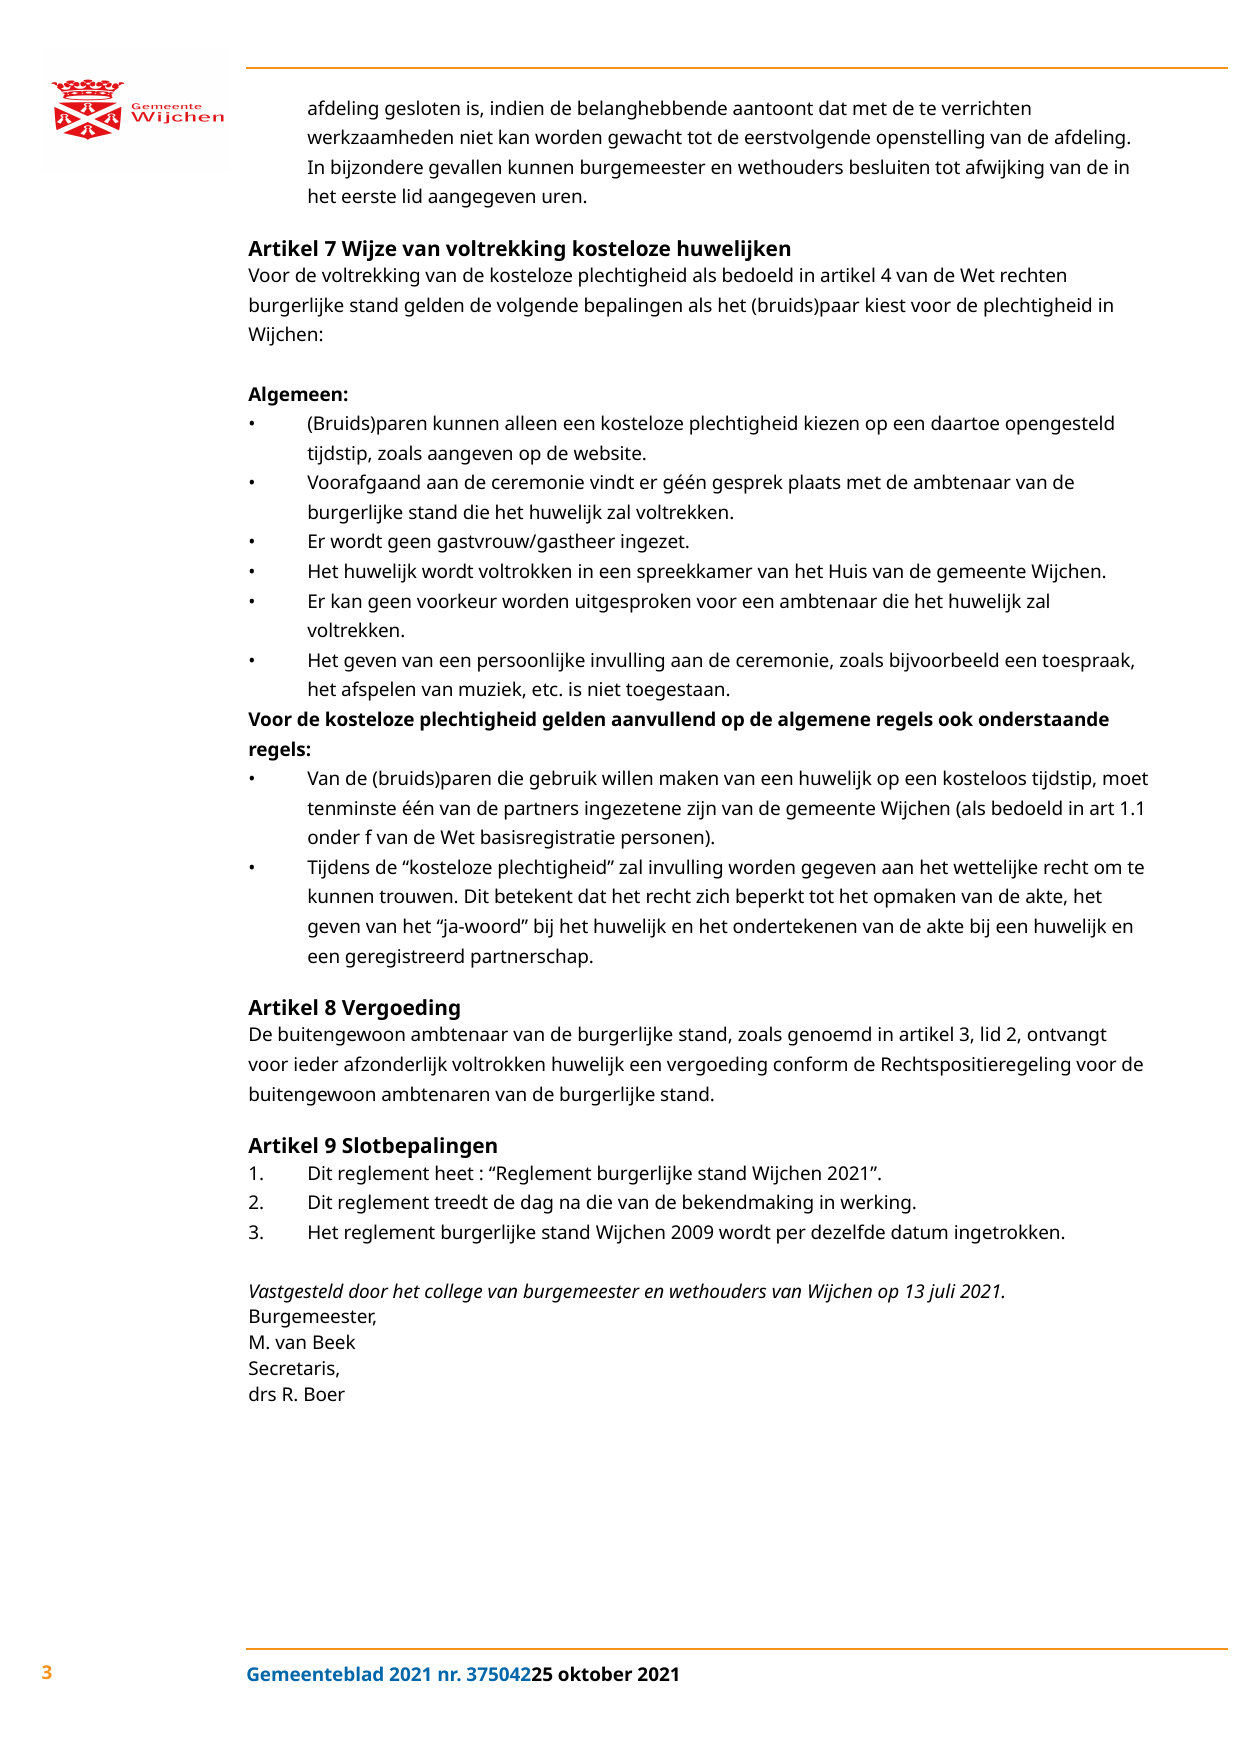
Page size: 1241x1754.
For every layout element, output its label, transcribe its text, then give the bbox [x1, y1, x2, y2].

list Tijdens de “kosteloze plechtigheid” zal invulling worden gegeven aan het wettelijke recht om te kunnen trouwen. Dit betekent dat het recht zich beperkt tot het opmaken van de akte, het geven van het “ja-woord” bij het huwelijk en het ondertekenen van de akte bij een huwelijk en een geregistreerd partnerschap. [248, 854, 1152, 968]
list Dit reglement treedt de dag na die van de bekendmaking in werking. [248, 1189, 1152, 1215]
text Artikel 7 Wijze van voltrekking kosteloze huwelijken [248, 234, 1152, 262]
text drs R. Boer [248, 1381, 1152, 1407]
list Het reglement burgerlijke stand Wijchen 2009 wordt per dezelfde datum ingetrokken. [248, 1219, 1152, 1244]
text Voor de voltrekking van de kosteloze plechtigheid als bedoeld in artikel 4 van de Wet rechten burgerlijke stand gelden de volgende bepalingen als het (bruids)paar kiest voor de plechtigheid in Wijchen: [248, 262, 1152, 347]
list afdeling gesloten is, indien de belanghebbende aantoont dat met de te verrichten werkzaamheden niet kan worden gewacht tot de eerstvolgende openstelling van de afdeling. [248, 95, 1152, 150]
list Dit reglement heet : “Reglement burgerlijke stand Wijchen 2021”. [248, 1160, 1152, 1185]
text Algemeen: [248, 381, 1152, 406]
text Artikel 8 Vergoeding [248, 993, 1152, 1022]
text De buitengewoon ambtenaar van de burgerlijke stand, zoals genoemd in artikel 3, lid 2, ontvangt voor ieder afzonderlijk voltrokken huwelijk een vergoeding conform de Rechtspositieregeling voor de buitengewoon ambtenaren van de burgerlijke stand. [248, 1022, 1152, 1107]
list In bijzondere gevallen kunnen burgemeester en wethouders besluiten tot afwijking van de in het eerste lid aangegeven uren. [248, 154, 1152, 209]
text M. van Beek [248, 1329, 1152, 1355]
list Het huwelijk wordt voltrokken in een spreekkamer van het Huis van de gemeente Wijchen. [248, 558, 1152, 584]
list Er wordt geen gastvrouw/gastheer ingezet. [248, 529, 1152, 554]
list Van de (bruids)paren die gebruik willen maken van een huwelijk op een kosteloos tijdstip, moet tenminste één van de partners ingezetene zijn van de gemeente Wijchen (als bedoeld in art 1.1 onder f van de Wet basisregistratie personen). [248, 765, 1152, 850]
picture [41, 47, 231, 172]
text Vastgesteld door het college van burgemeester en wethouders van Wijchen op 13 juli 2021. [248, 1278, 1152, 1304]
list Er kan geen voorkeur worden uitgesproken voor een ambtenaar die het huwelijk zal voltrekken. [248, 588, 1152, 643]
list Het geven van een persoonlijke invulling aan de ceremonie, zoals bijvoorbeeld een toespraak, het afspelen van muziek, etc. is niet toegestaan. [248, 647, 1152, 702]
text Secretaris, [248, 1355, 1152, 1381]
text Burgemeester, [248, 1304, 1152, 1329]
text Artikel 9 Slotbepalingen [248, 1131, 1152, 1160]
list Voorafgaand aan de ceremonie vindt er géén gesprek plaats met de ambtenaar van de burgerlijke stand die het huwelijk zal voltrekken. [248, 469, 1152, 525]
text Voor de kosteloze plechtigheid gelden aanvullend op de algemene regels ook onderstaande regels: [248, 706, 1152, 761]
list (Bruids)paren kunnen alleen een kosteloze plechtigheid kiezen op een daartoe opengesteld tijdstip, zoals aangeven op de website. [248, 410, 1152, 466]
